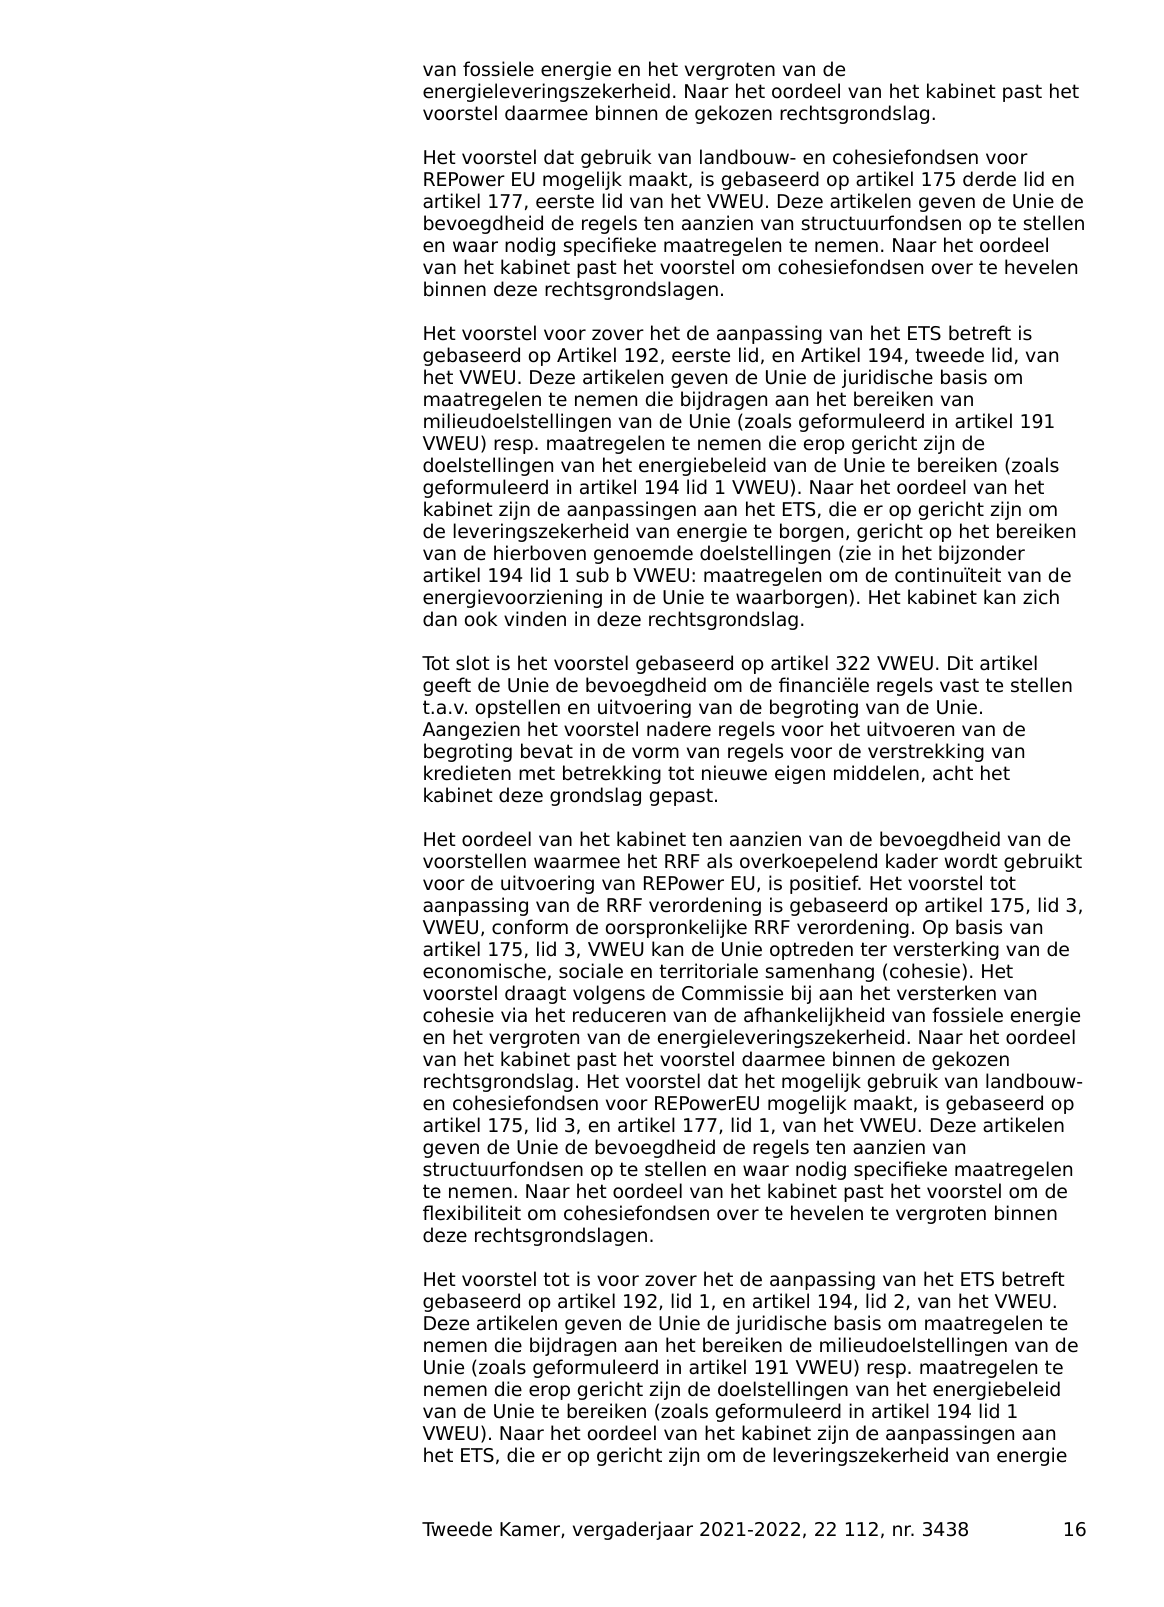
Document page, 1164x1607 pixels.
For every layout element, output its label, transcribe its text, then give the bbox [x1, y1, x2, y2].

text Het oordeel van het kabinet ten aanzien van de bevoegdheid van de voorstellen waarmee het RRF als overkoepelend kader wordt gebruikt voor de uitvoering van REPower EU, is positief. Het voorstel tot aanpassing van de RRF verordening is gebaseerd op artikel 175, lid 3, VWEU, conform de oorspronkelijke RRF verordening. Op basis van artikel 175, lid 3, VWEU kan de Unie optreden ter versterking van de economische, sociale en territoriale samenhang (cohesie). Het voorstel draagt volgens de Commissie bij aan het versterken van cohesie via het reduceren van de afhankelijkheid van fossiele energie en het vergroten van de energieleveringszekerheid. Naar het oordeel van het kabinet past het voorstel daarmee binnen de gekozen rechtsgrondslag. Het voorstel dat het mogelijk gebruik van landbouw- en cohesiefondsen voor REPowerEU mogelijk maakt, is gebaseerd op artikel 175, lid 3, en artikel 177, lid 1, van het VWEU. Deze artikelen geven de Unie de bevoegdheid de regels ten aanzien van structuurfondsen op te stellen en waar nodig specifieke maatregelen te nemen. Naar het oordeel van het kabinet past het voorstel om de flexibiliteit om cohesiefondsen over te hevelen te vergroten binnen deze rechtsgrondslagen. [422, 829, 1087, 1247]
text Het voorstel dat gebruik van landbouw- en cohesiefondsen voor REPower EU mogelijk maakt, is gebaseerd op artikel 175 derde lid en artikel 177, eerste lid van het VWEU. Deze artikelen geven de Unie de bevoegdheid de regels ten aanzien van structuurfondsen op te stellen en waar nodig specifieke maatregelen te nemen. Naar het oordeel van het kabinet past het voorstel om cohesiefondsen over te hevelen binnen deze rechtsgrondslagen. [422, 147, 1087, 301]
text Tot slot is het voorstel gebaseerd op artikel 322 VWEU. Dit artikel geeft de Unie de bevoegdheid om de financiële regels vast te stellen t.a.v. opstellen en uitvoering van de begroting van de Unie. Aangezien het voorstel nadere regels voor het uitvoeren van de begroting bevat in de vorm van regels voor de verstrekking van kredieten met betrekking tot nieuwe eigen middelen, acht het kabinet deze grondslag gepast. [422, 653, 1087, 807]
text Het voorstel voor zover het de aanpassing van het ETS betreft is gebaseerd op Artikel 192, eerste lid, en Artikel 194, tweede lid, van het VWEU. Deze artikelen geven de Unie de juridische basis om maatregelen te nemen die bijdragen aan het bereiken van milieudoelstellingen van de Unie (zoals geformuleerd in artikel 191 VWEU) resp. maatregelen te nemen die erop gericht zijn de doelstellingen van het energiebeleid van de Unie te bereiken (zoals geformuleerd in artikel 194 lid 1 VWEU). Naar het oordeel van het kabinet zijn de aanpassingen aan het ETS, die er op gericht zijn om de leveringszekerheid van energie te borgen, gericht op het bereiken van de hierboven genoemde doelstellingen (zie in het bijzonder artikel 194 lid 1 sub b VWEU: maatregelen om de continuïteit van de energievoorziening in de Unie te waarborgen). Het kabinet kan zich dan ook vinden in deze rechtsgrondslag. [422, 323, 1087, 631]
text Het voorstel tot is voor zover het de aanpassing van het ETS betreft gebaseerd op artikel 192, lid 1, en artikel 194, lid 2, van het VWEU. Deze artikelen geven de Unie de juridische basis om maatregelen te nemen die bijdragen aan het bereiken de milieudoelstellingen van de Unie (zoals geformuleerd in artikel 191 VWEU) resp. maatregelen te nemen die erop gericht zijn de doelstellingen van het energiebeleid van de Unie te bereiken (zoals geformuleerd in artikel 194 lid 1 VWEU). Naar het oordeel van het kabinet zijn de aanpassingen aan het ETS, die er op gericht zijn om de leveringszekerheid van energie [422, 1269, 1087, 1467]
text van fossiele energie en het vergroten van de energieleveringszekerheid. Naar het oordeel van het kabinet past het voorstel daarmee binnen de gekozen rechtsgrondslag. [422, 59, 1087, 125]
